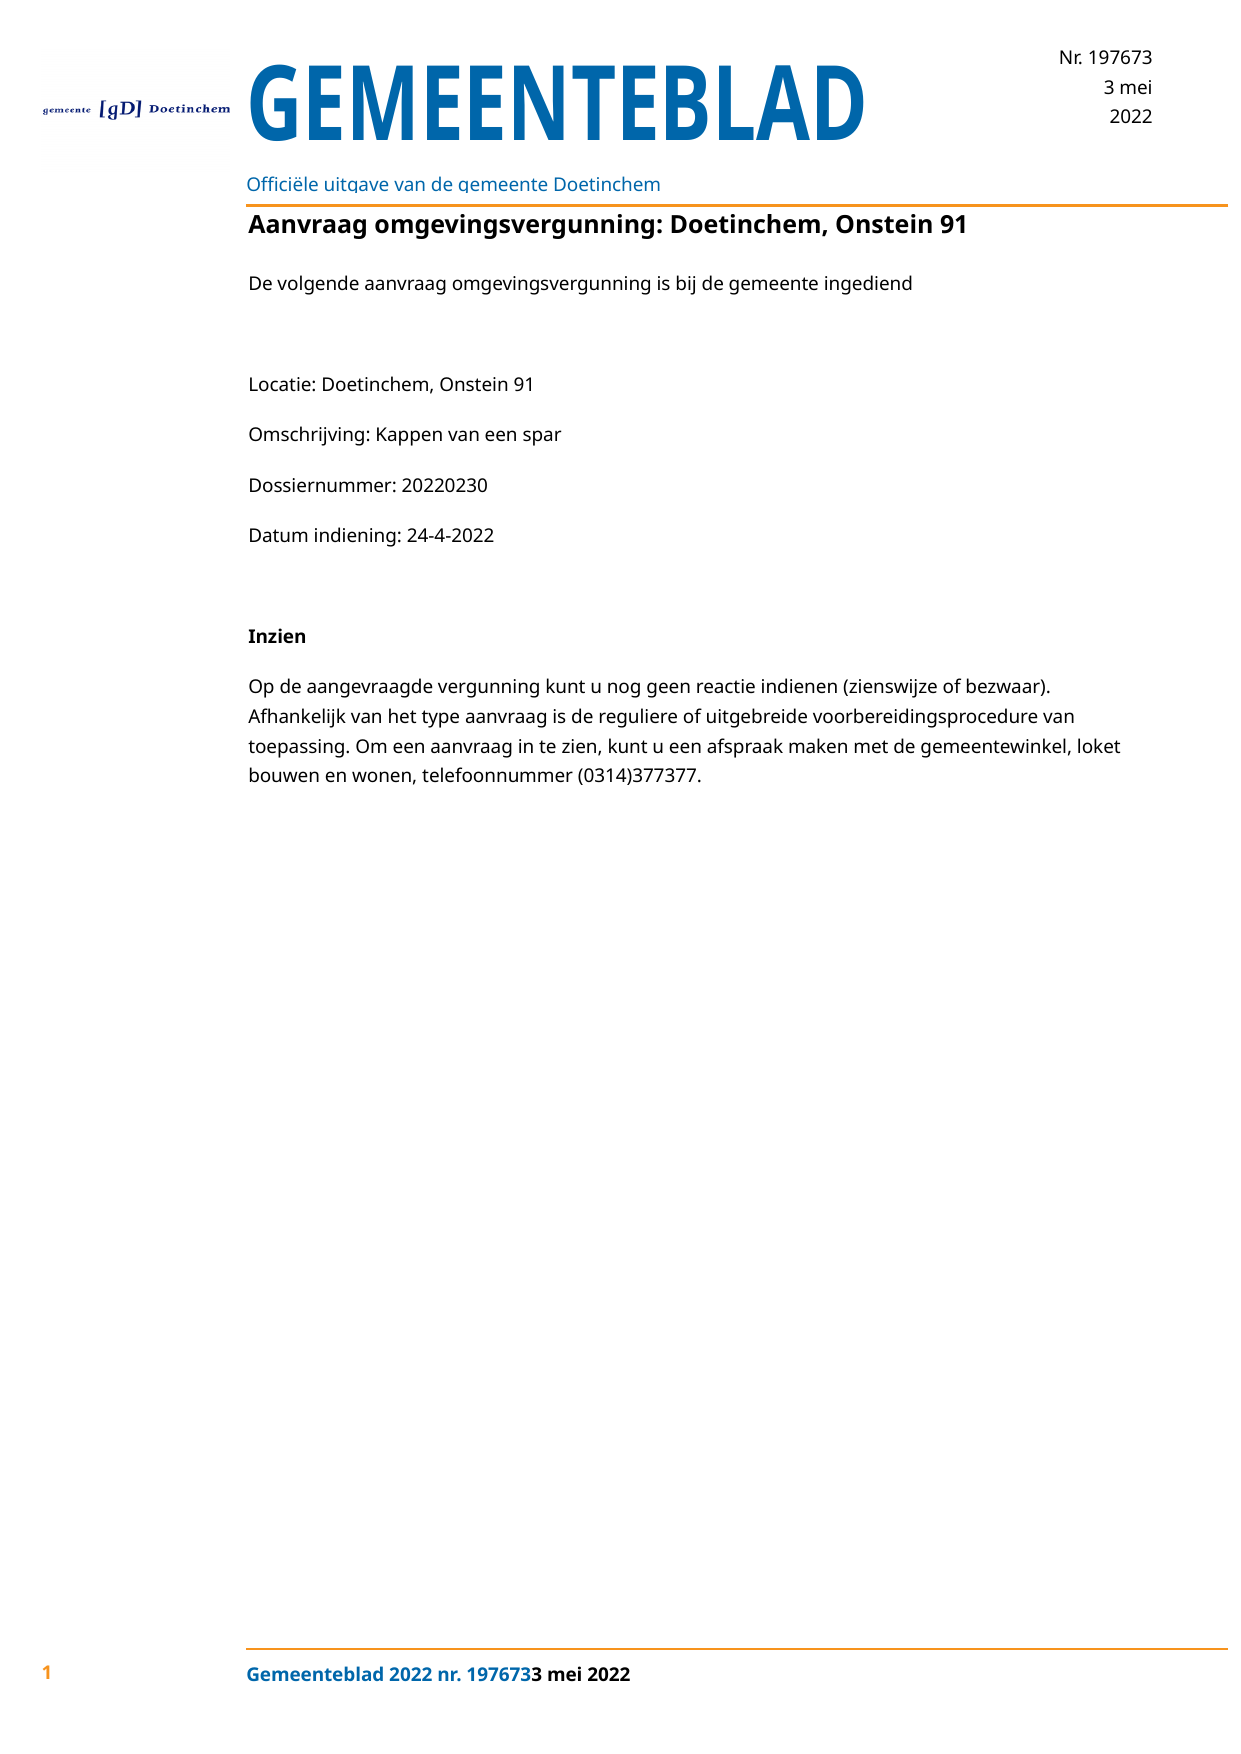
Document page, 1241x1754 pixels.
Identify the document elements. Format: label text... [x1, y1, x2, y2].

text Datum indiening: 24-4-2022 [248, 522, 1152, 548]
text Op de aangevraagde vergunning kunt u nog geen reactie indienen (zienswijze of bezwaar). Afhankelijk van het type aanvraag is de reguliere of uitgebreide voorbereidingsprocedure van toepassing. Om een aanvraag in te zien, kunt u een afspraak maken met de gemeentewinkel, loket bouwen en wonen, telefoonnummer (0314)377377. [248, 674, 1152, 788]
text De volgende aanvraag omgevingsvergunning is bij de gemeente ingediend [248, 270, 1152, 296]
text Omschrijving: Kappen van een spar [248, 422, 1152, 447]
picture [41, 47, 231, 172]
text Inzien [248, 623, 1152, 649]
text Aanvraag omgevingsvergunning: Doetinchem, Onstein 91 [248, 207, 1152, 241]
text Locatie: Doetinchem, Onstein 91 [248, 371, 1152, 397]
text Dossiernummer: 20220230 [248, 472, 1152, 498]
